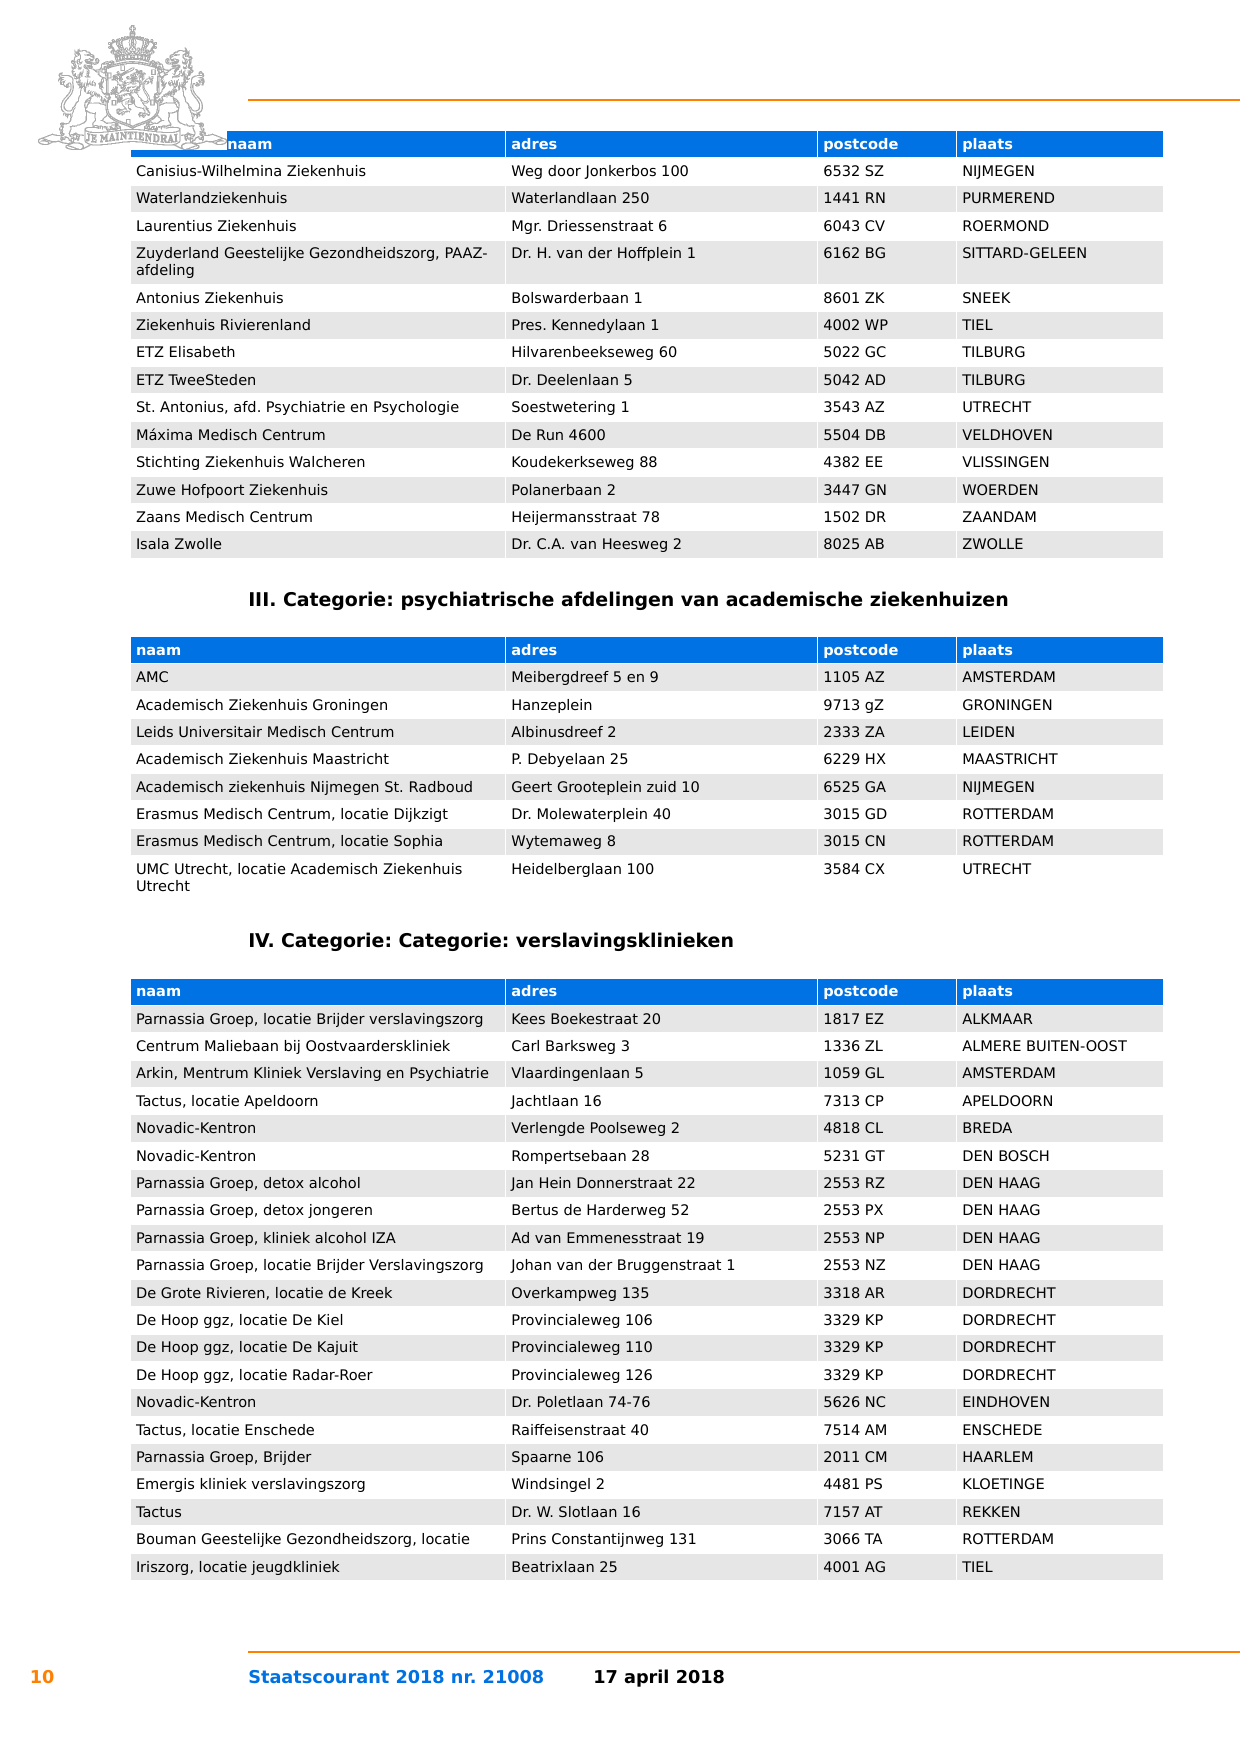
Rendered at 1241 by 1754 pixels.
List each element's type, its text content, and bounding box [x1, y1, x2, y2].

table_cell Heijermansstraat 78 [506, 504, 817, 530]
table_cell De Hoop ggz, locatie De Kajuit [131, 1335, 505, 1361]
table_cell BREDA [957, 1115, 1163, 1142]
table_cell Emergis kliniek verslavingszorg [131, 1472, 505, 1498]
table_cell Hanzeplein [506, 692, 817, 718]
table_cell Soestwetering 1 [506, 395, 817, 421]
table_cell 9713 gZ [818, 692, 956, 718]
table_cell TIEL [957, 1554, 1163, 1580]
table_cell ROTTERDAM [957, 1526, 1163, 1553]
table_cell GRONINGEN [957, 692, 1163, 718]
table_cell DORDRECHT [957, 1280, 1163, 1306]
table_cell Dr. Molewaterplein 40 [506, 801, 817, 828]
table_cell 2553 NP [818, 1225, 956, 1251]
table_cell 1441 RN [818, 186, 956, 212]
table_cell Zaans Medisch Centrum [131, 504, 505, 530]
table_cell APELDOORN [957, 1088, 1163, 1114]
table_header plaats [957, 637, 1163, 663]
table_cell Polanerbaan 2 [506, 477, 817, 503]
table_cell Verlengde Poolseweg 2 [506, 1115, 817, 1142]
table_cell DORDRECHT [957, 1307, 1163, 1333]
table_cell Zuwe Hofpoort Ziekenhuis [131, 477, 505, 503]
table_cell Heidelberglaan 100 [506, 856, 817, 899]
table_cell DEN HAAG [957, 1170, 1163, 1197]
table_cell ALKMAAR [957, 1006, 1163, 1032]
table_cell 3584 CX [818, 856, 956, 899]
table_cell 6525 GA [818, 774, 956, 800]
table_cell DEN HAAG [957, 1225, 1163, 1251]
table_cell 3543 AZ [818, 395, 956, 421]
table_cell Tactus, locatie Apeldoorn [131, 1088, 505, 1114]
table_cell EINDHOVEN [957, 1389, 1163, 1416]
table_cell Stichting Ziekenhuis Walcheren [131, 449, 505, 476]
table_cell Parnassia Groep, locatie Brijder verslavingszorg [131, 1006, 505, 1032]
table_cell SNEEK [957, 285, 1163, 311]
table_cell DEN BOSCH [957, 1143, 1163, 1169]
table_cell 2333 ZA [818, 719, 956, 745]
table_cell Windsingel 2 [506, 1472, 817, 1498]
table_cell Academisch Ziekenhuis Maastricht [131, 746, 505, 773]
table_cell 4382 EE [818, 449, 956, 476]
table_cell Erasmus Medisch Centrum, locatie Sophia [131, 829, 505, 855]
subtitle III. Categorie: psychiatrische afdelingen van academische ziekenhuizen [248, 589, 1163, 611]
table_cell Koudekerkseweg 88 [506, 449, 817, 476]
table_cell Canisius-Wilhelmina Ziekenhuis [131, 158, 505, 185]
table_cell Bouman Geestelijke Gezondheidszorg, locatie [131, 1526, 505, 1553]
table_cell AMC [131, 664, 505, 691]
table_cell Pres. Kennedylaan 1 [506, 312, 817, 339]
table_cell Geert Grooteplein zuid 10 [506, 774, 817, 800]
table_cell Jan Hein Donnerstraat 22 [506, 1170, 817, 1197]
table_cell Antonius Ziekenhuis [131, 285, 505, 311]
table_cell Parnassia Groep, detox jongeren [131, 1198, 505, 1224]
table_cell Beatrixlaan 25 [506, 1554, 817, 1580]
table_cell 8025 AB [818, 531, 956, 558]
table_cell Weg door Jonkerbos 100 [506, 158, 817, 185]
table_cell Mgr. Driessenstraat 6 [506, 213, 817, 239]
table_cell 6162 BG [818, 241, 956, 284]
table_cell SITTARD-GELEEN [957, 241, 1163, 284]
table_cell TILBURG [957, 367, 1163, 393]
table_cell 4818 CL [818, 1115, 956, 1142]
table_cell ALMERE BUITEN-OOST [957, 1033, 1163, 1059]
table_cell MAASTRICHT [957, 746, 1163, 773]
table_cell Waterlandlaan 250 [506, 186, 817, 212]
table_cell LEIDEN [957, 719, 1163, 745]
table_cell 5231 GT [818, 1143, 956, 1169]
table_cell Overkampweg 135 [506, 1280, 817, 1306]
table_cell Centrum Maliebaan bij Oostvaarderskliniek [131, 1033, 505, 1059]
table_cell DORDRECHT [957, 1362, 1163, 1388]
table_cell ROERMOND [957, 213, 1163, 239]
table_header naam [131, 131, 505, 157]
table_cell Spaarne 106 [506, 1444, 817, 1471]
table_cell 6043 CV [818, 213, 956, 239]
table_cell 5626 NC [818, 1389, 956, 1416]
table_cell 3329 KP [818, 1335, 956, 1361]
table_cell TILBURG [957, 340, 1163, 366]
table_cell Dr. Poletlaan 74-76 [506, 1389, 817, 1416]
table_cell 3015 GD [818, 801, 956, 828]
table_cell Meibergdreef 5 en 9 [506, 664, 817, 691]
table_cell Academisch Ziekenhuis Groningen [131, 692, 505, 718]
table_cell Iriszorg, locatie jeugdkliniek [131, 1554, 505, 1580]
table_cell Erasmus Medisch Centrum, locatie Dijkzigt [131, 801, 505, 828]
subtitle IV. Categorie: Categorie: verslavingsklinieken [248, 930, 1163, 952]
table_cell Arkin, Mentrum Kliniek Verslaving en Psychiatrie [131, 1061, 505, 1087]
table_cell 4002 WP [818, 312, 956, 339]
table_header naam [131, 979, 505, 1005]
table_header plaats [957, 131, 1163, 157]
table_cell VLISSINGEN [957, 449, 1163, 476]
table_cell Parnassia Groep, detox alcohol [131, 1170, 505, 1197]
table_cell ENSCHEDE [957, 1417, 1163, 1443]
table_cell ZAANDAM [957, 504, 1163, 530]
table_cell NIJMEGEN [957, 158, 1163, 185]
table_header postcode [818, 637, 956, 663]
table_cell 5022 GC [818, 340, 956, 366]
table_cell 2553 PX [818, 1198, 956, 1224]
table_cell Novadic-Kentron [131, 1389, 505, 1416]
table_cell AMSTERDAM [957, 664, 1163, 691]
table_cell 7157 AT [818, 1499, 956, 1525]
table_cell 3015 CN [818, 829, 956, 855]
table_cell 6532 SZ [818, 158, 956, 185]
table_cell Waterlandziekenhuis [131, 186, 505, 212]
table_cell Carl Barksweg 3 [506, 1033, 817, 1059]
table_cell Dr. H. van der Hoffplein 1 [506, 241, 817, 284]
table_cell Parnassia Groep, Brijder [131, 1444, 505, 1471]
table_cell De Run 4600 [506, 422, 817, 448]
table_cell Bolswarderbaan 1 [506, 285, 817, 311]
table_cell Bertus de Harderweg 52 [506, 1198, 817, 1224]
table_cell VELDHOVEN [957, 422, 1163, 448]
table_cell Tactus [131, 1499, 505, 1525]
table_header naam [131, 637, 505, 663]
table_cell Albinusdreef 2 [506, 719, 817, 745]
table_cell DORDRECHT [957, 1335, 1163, 1361]
table_cell ETZ Elisabeth [131, 340, 505, 366]
picture [38, 25, 227, 150]
table_cell UTRECHT [957, 856, 1163, 899]
table_cell ZWOLLE [957, 531, 1163, 558]
table_cell 7313 CP [818, 1088, 956, 1114]
table_cell 4481 PS [818, 1472, 956, 1498]
table_cell Tactus, locatie Enschede [131, 1417, 505, 1443]
table_cell De Grote Rivieren, locatie de Kreek [131, 1280, 505, 1306]
table_header plaats [957, 979, 1163, 1005]
table_cell 3329 KP [818, 1362, 956, 1388]
table_cell Vlaardingenlaan 5 [506, 1061, 817, 1087]
table_cell Novadic-Kentron [131, 1143, 505, 1169]
table_cell ROTTERDAM [957, 829, 1163, 855]
table_header adres [506, 131, 817, 157]
table_cell Wytemaweg 8 [506, 829, 817, 855]
table_cell 3318 AR [818, 1280, 956, 1306]
table_cell 5504 DB [818, 422, 956, 448]
table_cell Zuyderland Geestelijke Gezondheidszorg, PAAZ-afdeling [131, 241, 505, 284]
table_cell 2553 RZ [818, 1170, 956, 1197]
table_cell Academisch ziekenhuis Nijmegen St. Radboud [131, 774, 505, 800]
table_cell DEN HAAG [957, 1253, 1163, 1279]
table_cell Dr. W. Slotlaan 16 [506, 1499, 817, 1525]
table_cell Laurentius Ziekenhuis [131, 213, 505, 239]
table_cell REKKEN [957, 1499, 1163, 1525]
table_cell 5042 AD [818, 367, 956, 393]
table_cell Prins Constantijnweg 131 [506, 1526, 817, 1553]
table_cell Kees Boekestraat 20 [506, 1006, 817, 1032]
table_header adres [506, 979, 817, 1005]
table_cell 6229 HX [818, 746, 956, 773]
table_cell Dr. C.A. van Heesweg 2 [506, 531, 817, 558]
table_cell Isala Zwolle [131, 531, 505, 558]
table_cell AMSTERDAM [957, 1061, 1163, 1087]
table_cell Rompertsebaan 28 [506, 1143, 817, 1169]
table_header adres [506, 637, 817, 663]
table_cell 1105 AZ [818, 664, 956, 691]
table_cell P. Debyelaan 25 [506, 746, 817, 773]
table_cell De Hoop ggz, locatie Radar-Roer [131, 1362, 505, 1388]
table_cell 1817 EZ [818, 1006, 956, 1032]
table_cell TIEL [957, 312, 1163, 339]
table_cell Provincialeweg 126 [506, 1362, 817, 1388]
table_cell 3329 KP [818, 1307, 956, 1333]
table_cell ROTTERDAM [957, 801, 1163, 828]
table_cell ETZ TweeSteden [131, 367, 505, 393]
table_cell St. Antonius, afd. Psychiatrie en Psychologie [131, 395, 505, 421]
table_cell 2553 NZ [818, 1253, 956, 1279]
table_cell 7514 AM [818, 1417, 956, 1443]
table_cell Ad van Emmenesstraat 19 [506, 1225, 817, 1251]
table_cell 8601 ZK [818, 285, 956, 311]
table_cell Jachtlaan 16 [506, 1088, 817, 1114]
table_cell UMC Utrecht, locatie Academisch Ziekenhuis Utrecht [131, 856, 505, 899]
table_header postcode [818, 979, 956, 1005]
table_cell UTRECHT [957, 395, 1163, 421]
table_cell Provincialeweg 110 [506, 1335, 817, 1361]
table_cell KLOETINGE [957, 1472, 1163, 1498]
table_cell 2011 CM [818, 1444, 956, 1471]
table_cell 1059 GL [818, 1061, 956, 1087]
table_cell 1336 ZL [818, 1033, 956, 1059]
table_cell Ziekenhuis Rivierenland [131, 312, 505, 339]
table_cell Leids Universitair Medisch Centrum [131, 719, 505, 745]
table_cell 3066 TA [818, 1526, 956, 1553]
table_header postcode [818, 131, 956, 157]
table_cell De Hoop ggz, locatie De Kiel [131, 1307, 505, 1333]
table_cell Novadic-Kentron [131, 1115, 505, 1142]
table_cell Dr. Deelenlaan 5 [506, 367, 817, 393]
table_cell 1502 DR [818, 504, 956, 530]
table_cell Provincialeweg 106 [506, 1307, 817, 1333]
table_cell 3447 GN [818, 477, 956, 503]
table_cell Parnassia Groep, locatie Brijder Verslavingszorg [131, 1253, 505, 1279]
table_cell Johan van der Bruggenstraat 1 [506, 1253, 817, 1279]
table_cell DEN HAAG [957, 1198, 1163, 1224]
table_cell HAARLEM [957, 1444, 1163, 1471]
table_cell WOERDEN [957, 477, 1163, 503]
table_cell Máxima Medisch Centrum [131, 422, 505, 448]
table_cell NIJMEGEN [957, 774, 1163, 800]
table_cell Raiffeisenstraat 40 [506, 1417, 817, 1443]
table_cell PURMEREND [957, 186, 1163, 212]
table_cell Parnassia Groep, kliniek alcohol IZA [131, 1225, 505, 1251]
table_cell Hilvarenbeekseweg 60 [506, 340, 817, 366]
table_cell 4001 AG [818, 1554, 956, 1580]
